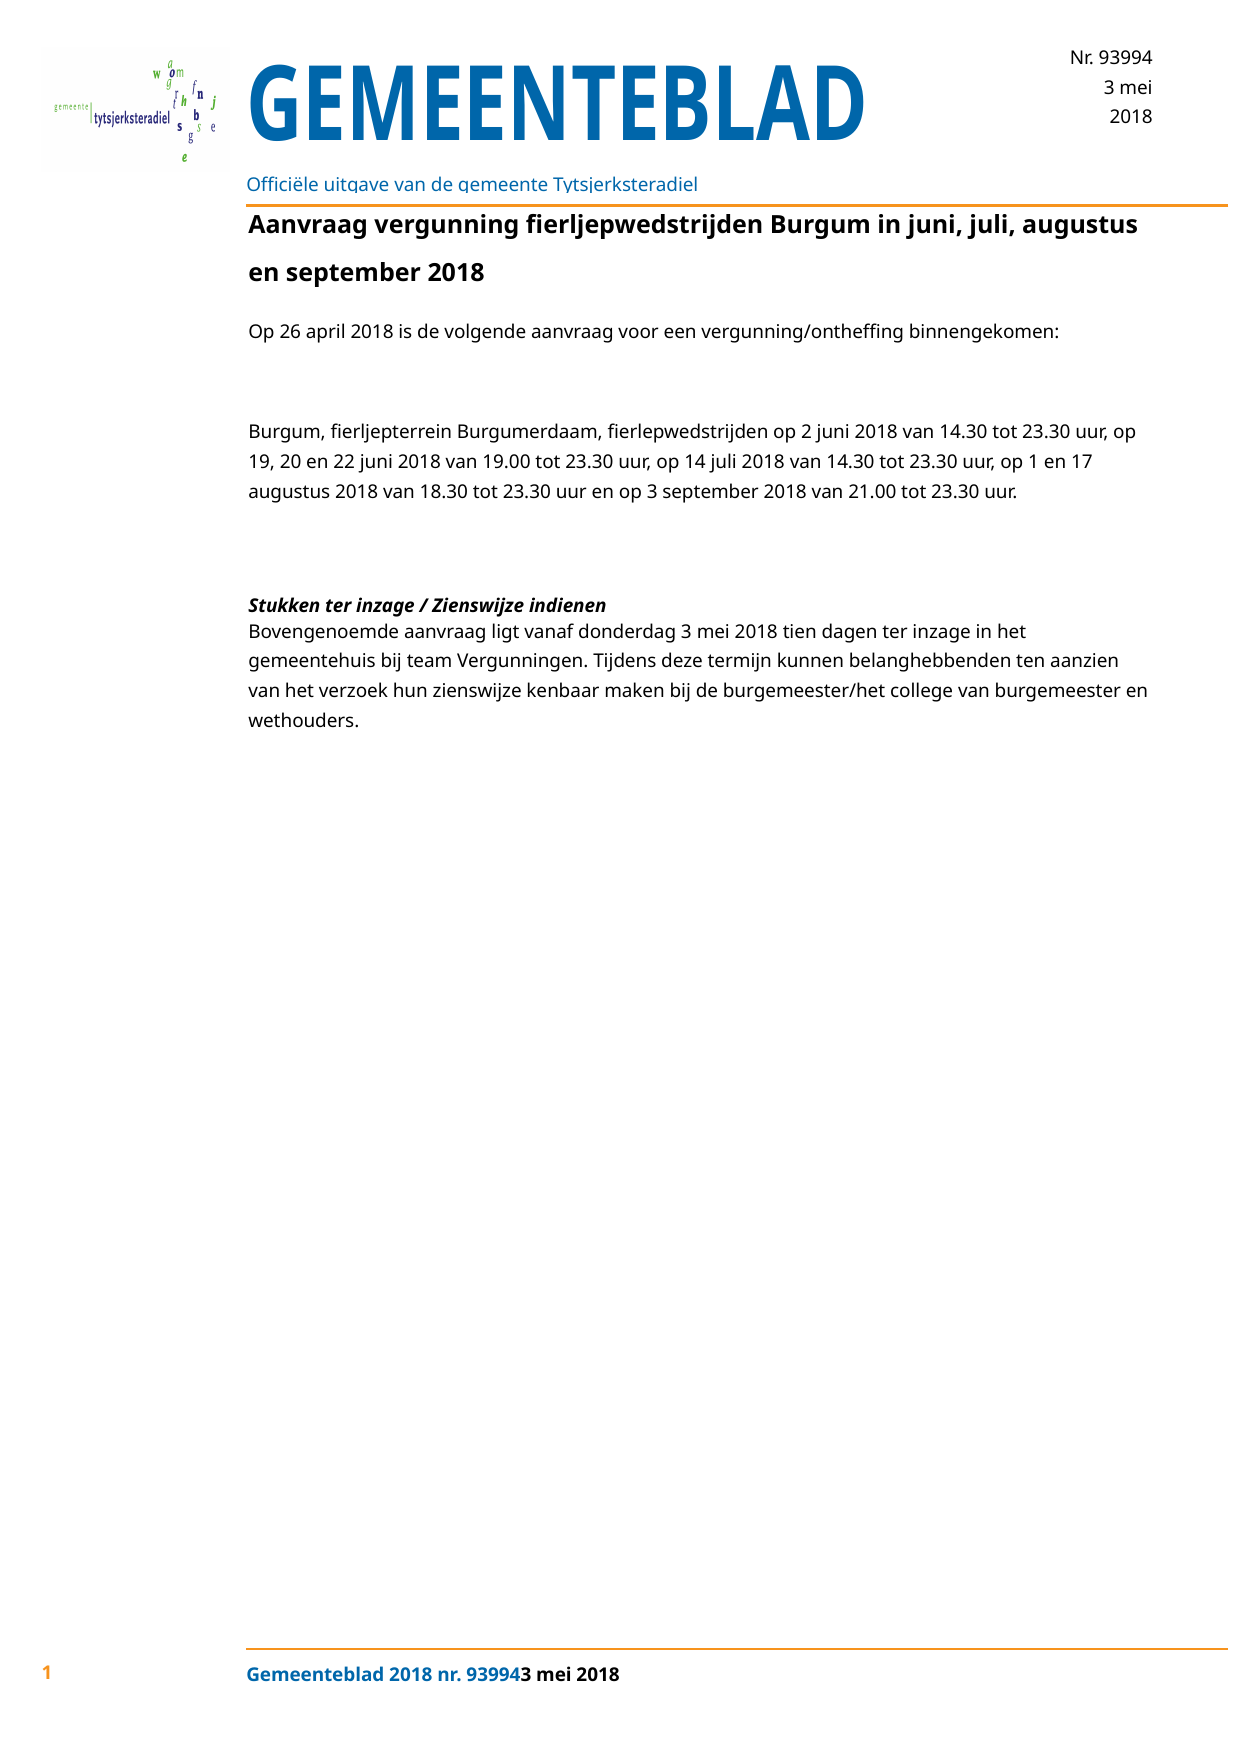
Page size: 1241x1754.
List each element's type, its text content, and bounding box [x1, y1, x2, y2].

text Stukken ter inzage / Zienswijze indienen [248, 592, 1152, 618]
text Burgum, fierljepterrein Burgumerdaam, fierlepwedstrijden op 2 juni 2018 van 14.30 tot 23.30 uur, op 19, 20 en 22 juni 2018 van 19.00 tot 23.30 uur, op 14 juli 2018 van 14.30 tot 23.30 uur, op 1 en 17 augustus 2018 van 18.30 tot 23.30 uur en op 3 september 2018 van 21.00 tot 23.30 uur. [248, 419, 1152, 504]
text Bovengenoemde aanvraag ligt vanaf donderdag 3 mei 2018 tien dagen ter inzage in het gemeentehuis bij team Vergunningen. Tijdens deze termijn kunnen belanghebbenden ten aanzien van het verzoek hun zienswijze kenbaar maken bij de burgemeester/het college van burgemeester en wethouders. [248, 618, 1152, 732]
picture [41, 47, 231, 172]
text Op 26 april 2018 is de volgende aanvraag voor een vergunning/ontheffing binnengekomen: [248, 318, 1152, 344]
text Aanvraag vergunning fierljepwedstrijden Burgum in juni, juli, augustus en september 2018 [248, 207, 1152, 288]
